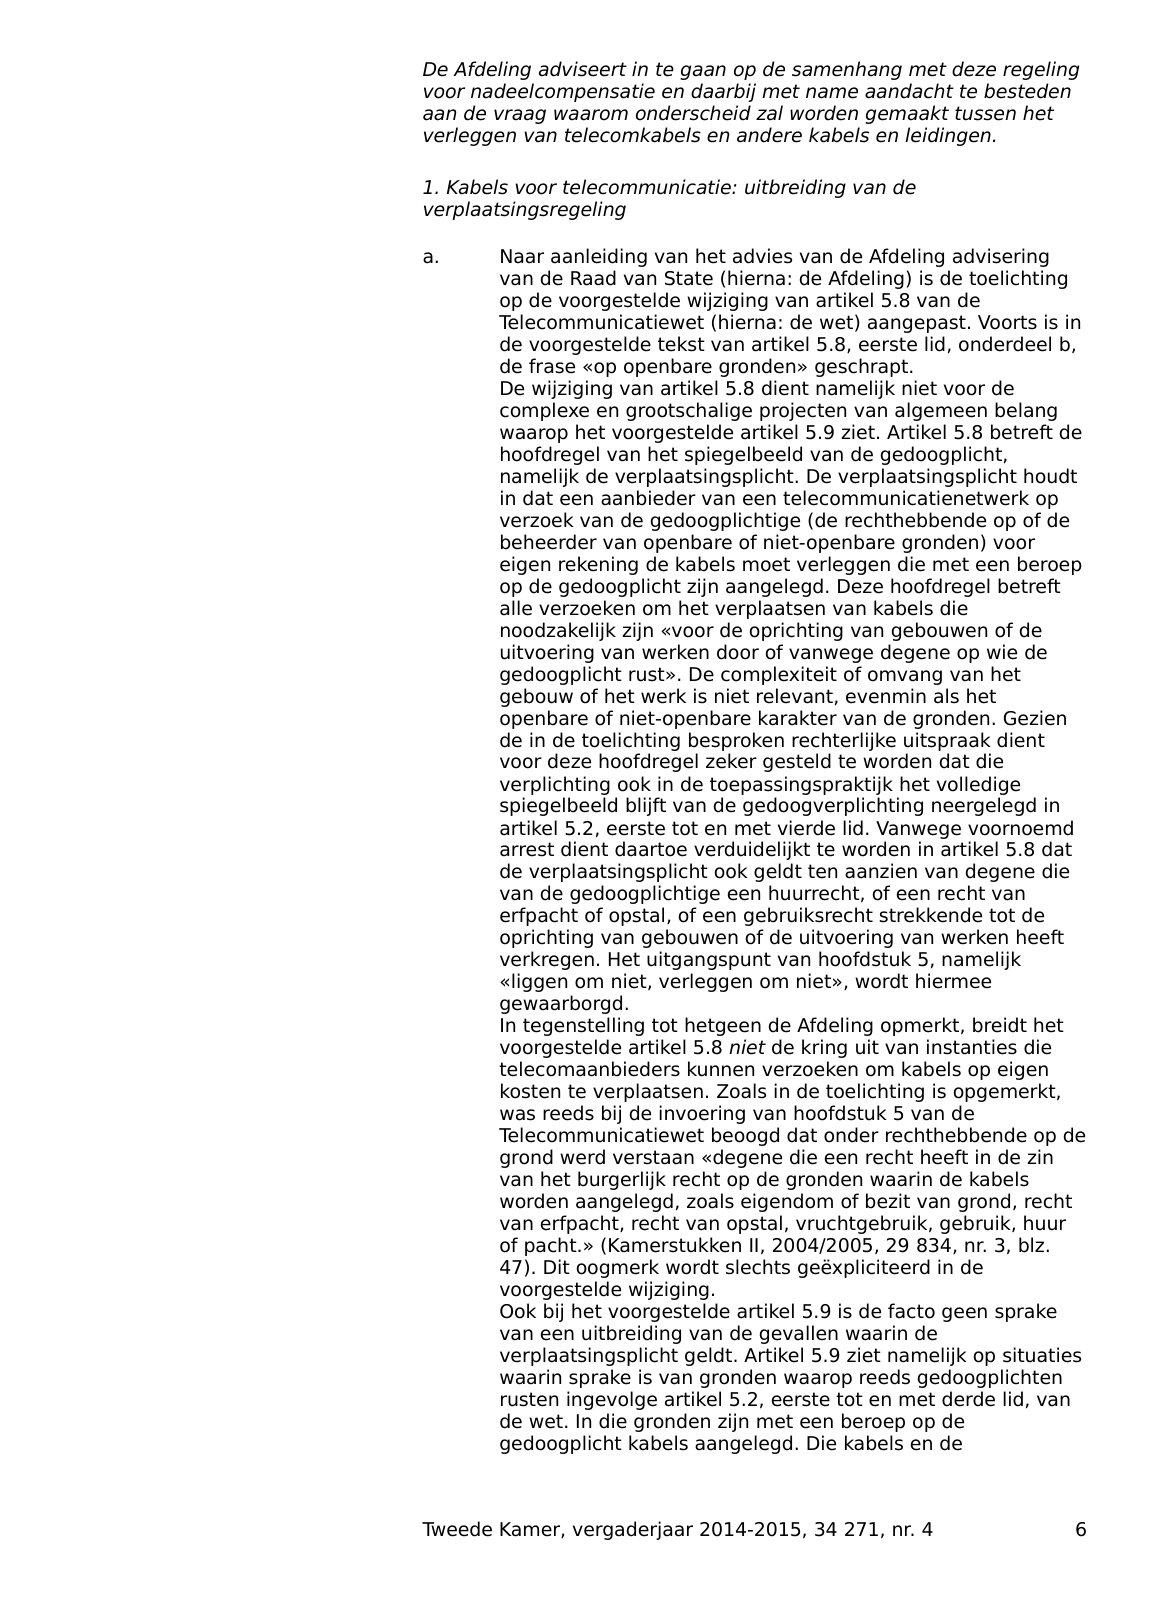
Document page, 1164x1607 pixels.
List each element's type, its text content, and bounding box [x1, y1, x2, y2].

text De Afdeling adviseert in te gaan op de samenhang met deze regeling voor nadeelcompensatie en daarbij met name aandacht te besteden aan de vraag waarom onderscheid zal worden gemaakt tussen het verleggen van telecomkabels en andere kabels en leidingen. [422, 59, 1087, 147]
subtitle 1. Kabels voor telecommunicatie: uitbreiding van de verplaatsingsregeling [422, 177, 1087, 221]
text a. Naar aanleiding van het advies van de Afdeling advisering van de Raad van State (hierna: de Afdeling) is de toelichting op de voorgestelde wijziging van artikel 5.8 van de Telecommunicatiewet (hierna: de wet) aangepast. Voorts is in de voorgestelde tekst van artikel 5.8, eerste lid, onderdeel b, de frase «op openbare gronden» geschrapt. [422, 246, 1087, 378]
text De wijziging van artikel 5.8 dient namelijk niet voor de complexe en grootschalige projecten van algemeen belang waarop het voorgestelde artikel 5.9 ziet. Artikel 5.8 betreft de hoofdregel van het spiegelbeeld van de gedoogplicht, namelijk de verplaatsingsplicht. De verplaatsingsplicht houdt in dat een aanbieder van een telecommunicatienetwerk op verzoek van de gedoogplichtige (de rechthebbende op of de beheerder van openbare of niet-openbare gronden) voor eigen rekening de kabels moet verleggen die met een beroep op de gedoogplicht zijn aangelegd. Deze hoofdregel betreft alle verzoeken om het verplaatsen van kabels die noodzakelijk zijn «voor de oprichting van gebouwen of de uitvoering van werken door of vanwege degene op wie de gedoogplicht rust». De complexiteit of omvang van het gebouw of het werk is niet relevant, evenmin als het openbare of niet-openbare karakter van de gronden. Gezien de in de toelichting besproken rechterlijke uitspraak dient voor deze hoofdregel zeker gesteld te worden dat die verplichting ook in de toepassingspraktijk het volledige spiegelbeeld blijft van de gedoogverplichting neergelegd in artikel 5.2, eerste tot en met vierde lid. Vanwege voornoemd arrest dient daartoe verduidelijkt te worden in artikel 5.8 dat de verplaatsingsplicht ook geldt ten aanzien van degene die van de gedoogplichtige een huurrecht, of een recht van erfpacht of opstal, of een gebruiksrecht strekkende tot de oprichting van gebouwen of de uitvoering van werken heeft verkregen. Het uitgangspunt van hoofdstuk 5, namelijk «liggen om niet, verleggen om niet», wordt hiermee gewaarborgd. [499, 378, 1087, 1015]
text In tegenstelling tot hetgeen de Afdeling opmerkt, breidt het voorgestelde artikel 5.8 niet de kring uit van instanties die telecomaanbieders kunnen verzoeken om kabels op eigen kosten te verplaatsen. Zoals in de toelichting is opgemerkt, was reeds bij de invoering van hoofdstuk 5 van de Telecommunicatiewet beoogd dat onder rechthebbende op de grond werd verstaan «degene die een recht heeft in de zin van het burgerlijk recht op de gronden waarin de kabels worden aangelegd, zoals eigendom of bezit van grond, recht van erfpacht, recht van opstal, vruchtgebruik, gebruik, huur of pacht.» (Kamerstukken II, 2004/2005, 29 834, nr. 3, blz. 47). Dit oogmerk wordt slechts geëxpliciteerd in de voorgestelde wijziging. [499, 1015, 1087, 1301]
text Ook bij het voorgestelde artikel 5.9 is de facto geen sprake van een uitbreiding van de gevallen waarin de verplaatsingsplicht geldt. Artikel 5.9 ziet namelijk op situaties waarin sprake is van gronden waarop reeds gedoogplichten rusten ingevolge artikel 5.2, eerste tot en met derde lid, van de wet. In die gronden zijn met een beroep op de gedoogplicht kabels aangelegd. Die kabels en de [499, 1301, 1087, 1455]
